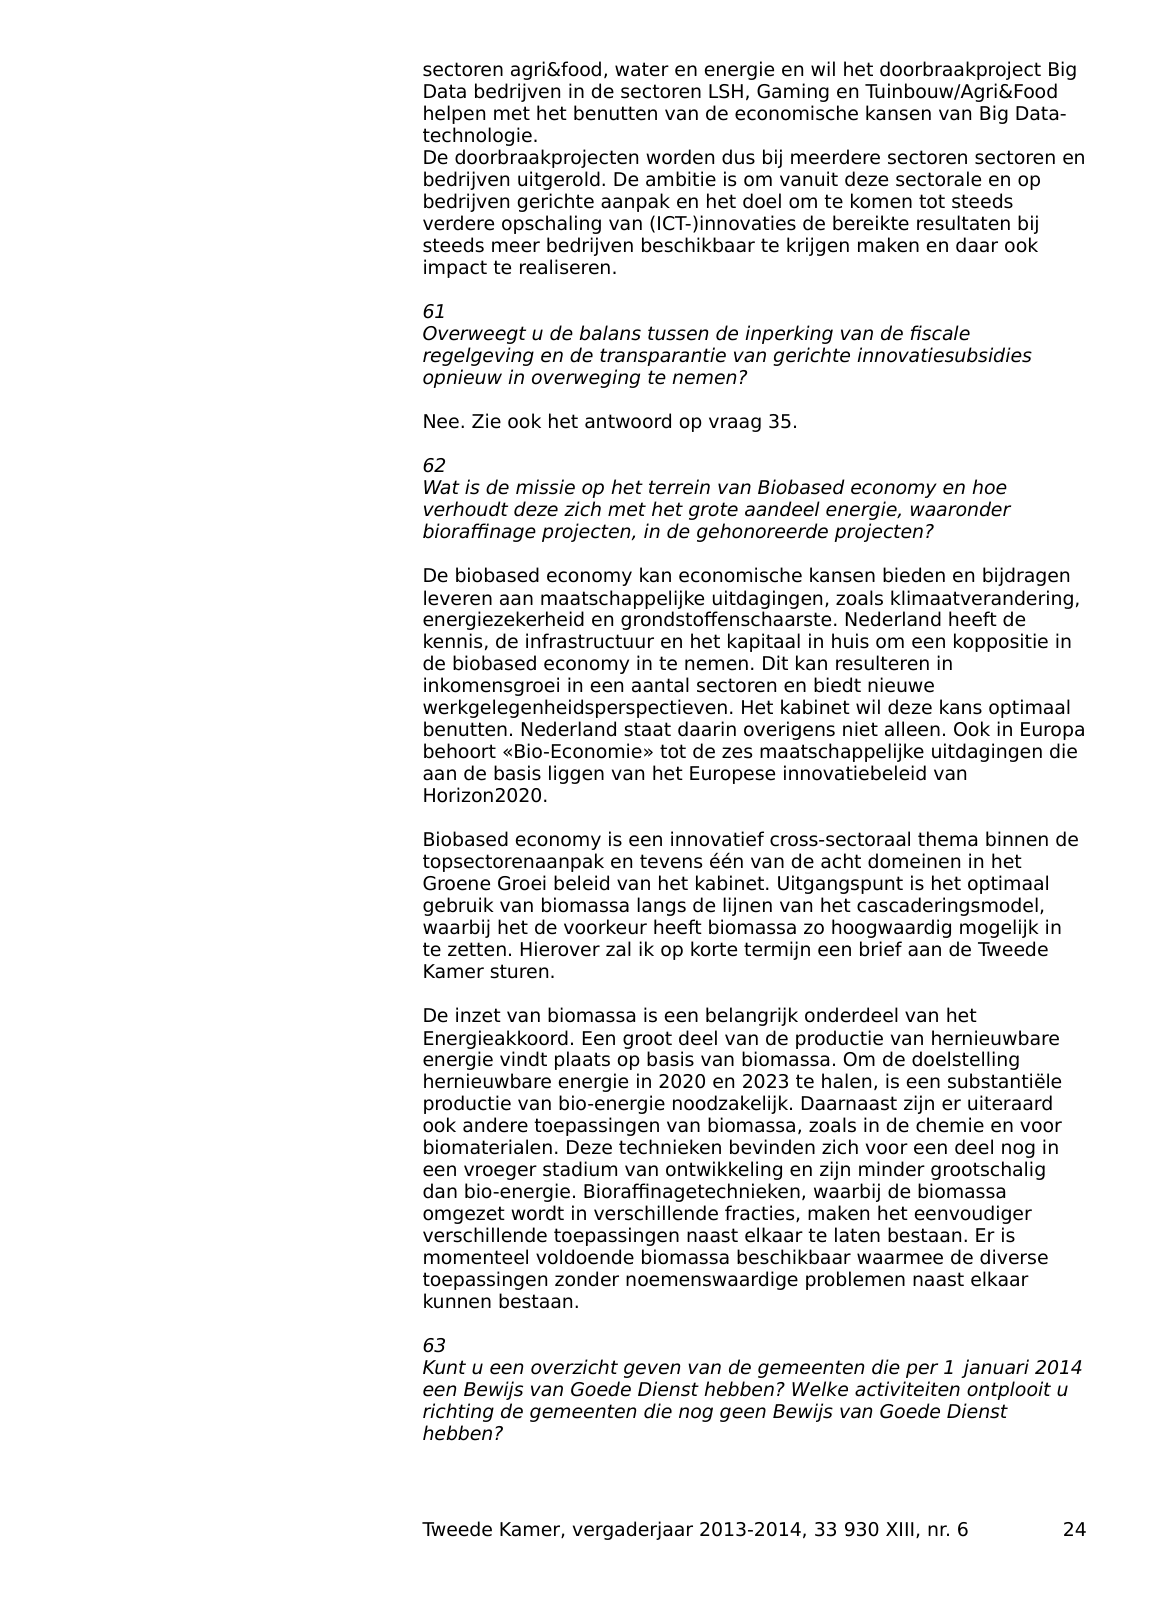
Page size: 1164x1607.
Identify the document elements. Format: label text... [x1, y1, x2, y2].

text sectoren agri&food, water en energie en wil het doorbraakproject Big Data bedrijven in de sectoren LSH, Gaming en Tuinbouw/Agri&Food helpen met het benutten van de economische kansen van Big Data-technologie. [422, 59, 1087, 147]
text De biobased economy kan economische kansen bieden en bijdragen leveren aan maatschappelijke uitdagingen, zoals klimaatverandering, energiezekerheid en grondstoffenschaarste. Nederland heeft de kennis, de infrastructuur en het kapitaal in huis om een koppositie in de biobased economy in te nemen. Dit kan resulteren in inkomensgroei in een aantal sectoren en biedt nieuwe werkgelegenheidsperspectieven. Het kabinet wil deze kans optimaal benutten. Nederland staat daarin overigens niet alleen. Ook in Europa behoort «Bio-Economie» tot de zes maatschappelijke uitdagingen die aan de basis liggen van het Europese innovatiebeleid van Horizon2020. [422, 565, 1087, 807]
text Wat is de missie op het terrein van Biobased economy en hoe verhoudt deze zich met het grote aandeel energie, waaronder bioraffinage projecten, in de gehonoreerde projecten? [422, 477, 1087, 543]
text 63 [422, 1335, 1087, 1357]
text Nee. Zie ook het antwoord op vraag 35. [422, 411, 1087, 433]
text Biobased economy is een innovatief cross-sectoraal thema binnen de topsectorenaanpak en tevens één van de acht domeinen in het Groene Groei beleid van het kabinet. Uitgangspunt is het optimaal gebruik van biomassa langs de lijnen van het cascaderingsmodel, waarbij het de voorkeur heeft biomassa zo hoogwaardig mogelijk in te zetten. Hierover zal ik op korte termijn een brief aan de Tweede Kamer sturen. [422, 829, 1087, 983]
text De doorbraakprojecten worden dus bij meerdere sectoren sectoren en bedrijven uitgerold. De ambitie is om vanuit deze sectorale en op bedrijven gerichte aanpak en het doel om te komen tot steeds verdere opschaling van (ICT-)innovaties de bereikte resultaten bij steeds meer bedrijven beschikbaar te krijgen maken en daar ook impact te realiseren. [422, 147, 1087, 279]
text Kunt u een overzicht geven van de gemeenten die per 1 januari 2014 een Bewijs van Goede Dienst hebben? Welke activiteiten ontplooit u richting de gemeenten die nog geen Bewijs van Goede Dienst hebben? [422, 1357, 1087, 1445]
text De inzet van biomassa is een belangrijk onderdeel van het Energieakkoord. Een groot deel van de productie van hernieuwbare energie vindt plaats op basis van biomassa. Om de doelstelling hernieuwbare energie in 2020 en 2023 te halen, is een substantiële productie van bio-energie noodzakelijk. Daarnaast zijn er uiteraard ook andere toepassingen van biomassa, zoals in de chemie en voor biomaterialen. Deze technieken bevinden zich voor een deel nog in een vroeger stadium van ontwikkeling en zijn minder grootschalig dan bio-energie. Bioraffinagetechnieken, waarbij de biomassa omgezet wordt in verschillende fracties, maken het eenvoudiger verschillende toepassingen naast elkaar te laten bestaan. Er is momenteel voldoende biomassa beschikbaar waarmee de diverse toepassingen zonder noemenswaardige problemen naast elkaar kunnen bestaan. [422, 1005, 1087, 1313]
text Overweegt u de balans tussen de inperking van de fiscale regelgeving en de transparantie van gerichte innovatiesubsidies opnieuw in overweging te nemen? [422, 323, 1087, 389]
text 62 [422, 455, 1087, 477]
text 61 [422, 301, 1087, 323]
